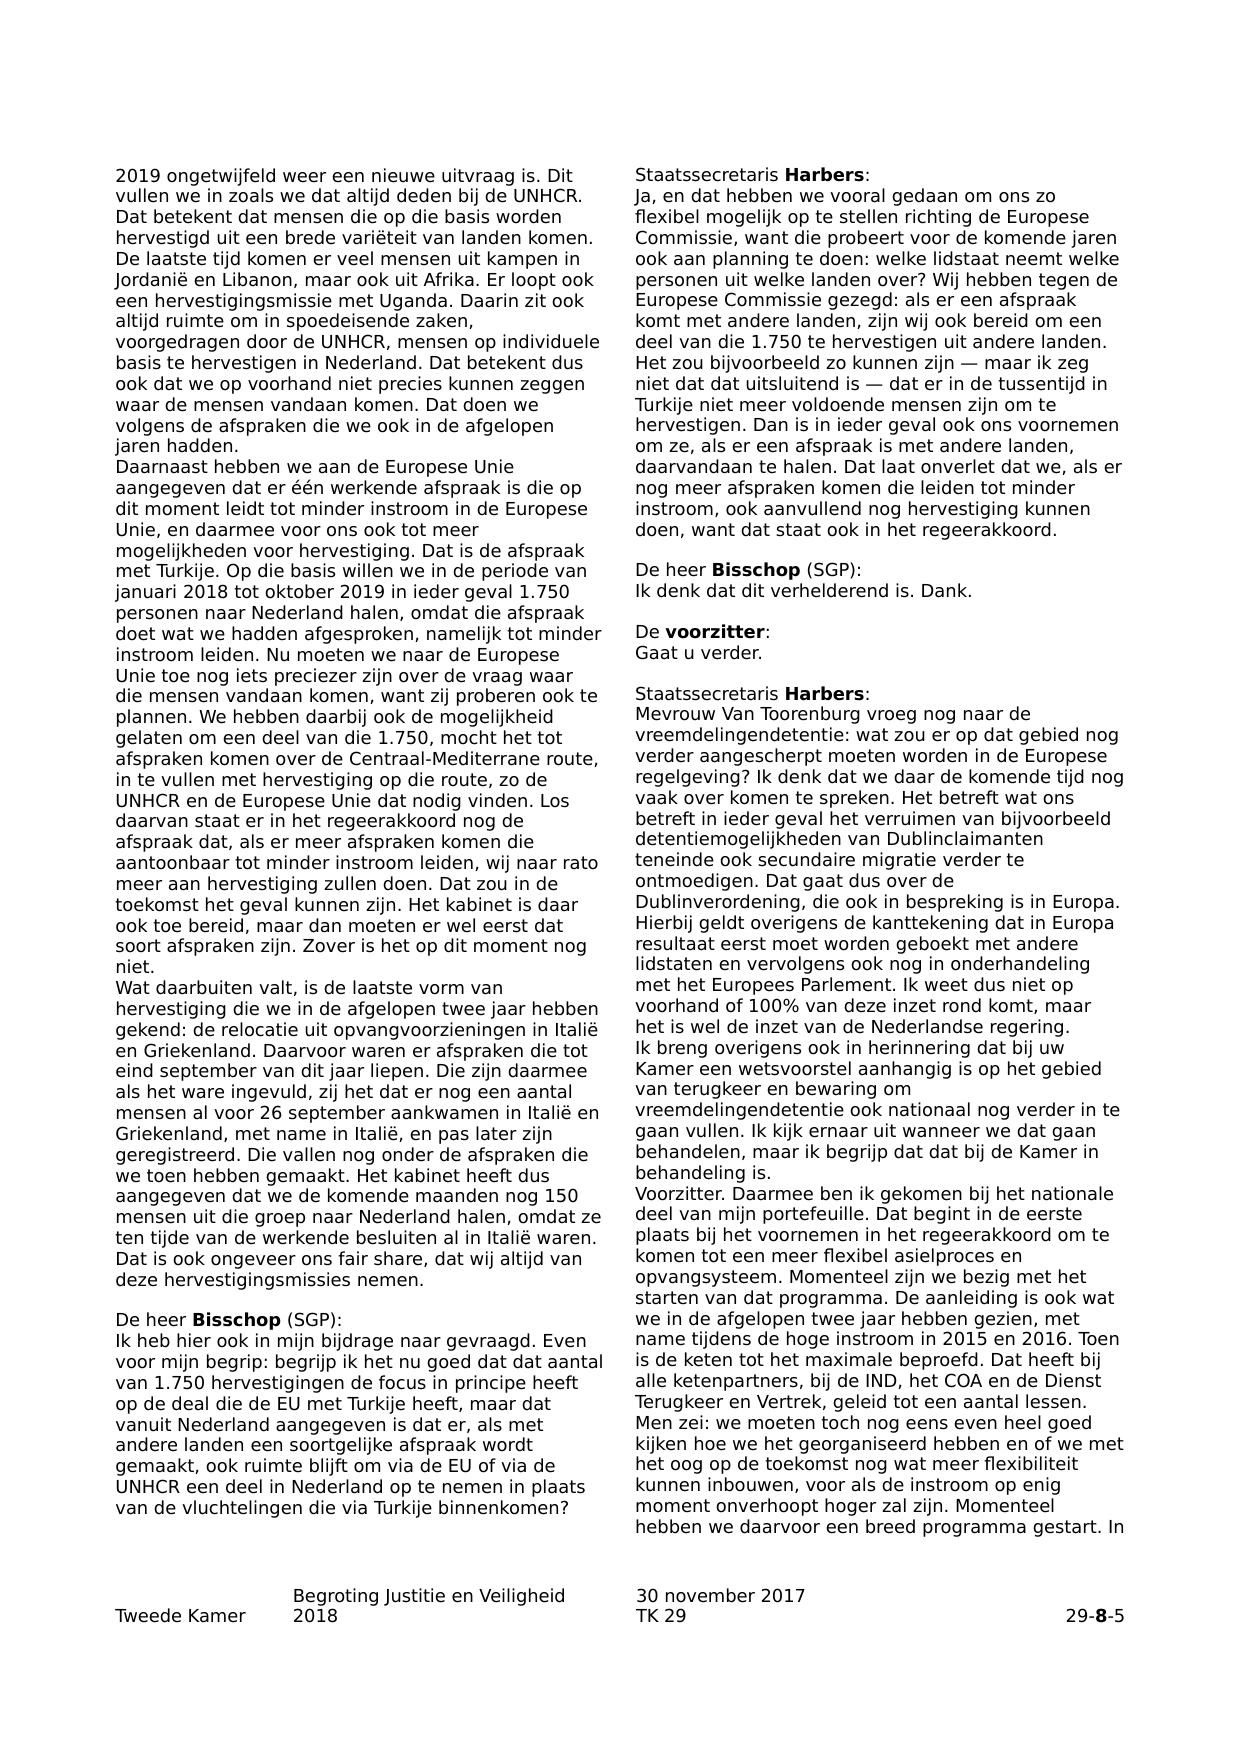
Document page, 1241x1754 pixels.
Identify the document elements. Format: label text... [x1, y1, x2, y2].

text Staatssecretaris Harbers: [635, 683, 1125, 704]
text Ik breng overigens ook in herinnering dat bij uw Kamer een wetsvoorstel aanhangig is op het gebied van terugkeer en bewaring om vreemdelingendetentie ook nationaal nog verder in te gaan vullen. Ik kijk ernaar uit wanneer we dat gaan behandelen, maar ik begrijp dat dat bij de Kamer in behandeling is. [635, 1037, 1125, 1183]
text Voorzitter. Daarmee ben ik gekomen bij het nationale deel van mijn portefeuille. Dat begint in de eerste plaats bij het voornemen in het regeerakkoord om te komen tot een meer flexibel asielproces en opvangsysteem. Momenteel zijn we bezig met het starten van dat programma. De aanleiding is ook wat we in de afgelopen twee jaar hebben gezien, met name tijdens de hoge instroom in 2015 en 2016. Toen is de keten tot het maximale beproefd. Dat heeft bij alle ketenpartners, bij de IND, het COA en de Dienst Terugkeer en Vertrek, geleid tot een aantal lessen. Men zei: we moeten toch nog eens even heel goed kijken hoe we het georganiseerd hebben en of we met het oog op de toekomst nog wat meer flexibiliteit kunnen inbouwen, voor als de instroom op enig moment onverhoopt hoger zal zijn. Momenteel hebben we daarvoor een breed programma gestart. In [635, 1183, 1125, 1537]
text Gaat u verder. [635, 642, 1125, 663]
text Daarnaast hebben we aan de Europese Unie aangegeven dat er één werkende afspraak is die op dit moment leidt tot minder instroom in de Europese Unie, en daarmee voor ons ook tot meer mogelijkheden voor hervestiging. Dat is de afspraak met Turkije. Op die basis willen we in de periode van januari 2018 tot oktober 2019 in ieder geval 1.750 personen naar Nederland halen, omdat die afspraak doet wat we hadden afgesproken, namelijk tot minder instroom leiden. Nu moeten we naar de Europese Unie toe nog iets preciezer zijn over de vraag waar die mensen vandaan komen, want zij proberen ook te plannen. We hebben daarbij ook de mogelijkheid gelaten om een deel van die 1.750, mocht het tot afspraken komen over de Centraal-Mediterrane route, in te vullen met hervestiging op die route, zo de UNHCR en de Europese Unie dat nodig vinden. Los daarvan staat er in het regeerakkoord nog de afspraak dat, als er meer afspraken komen die aantoonbaar tot minder instroom leiden, wij naar rato meer aan hervestiging zullen doen. Dat zou in de toekomst het geval kunnen zijn. Het kabinet is daar ook toe bereid, maar dan moeten er wel eerst dat soort afspraken zijn. Zover is het op dit moment nog niet. [115, 457, 605, 978]
text Mevrouw Van Toorenburg vroeg nog naar de vreemdelingendetentie: wat zou er op dat gebied nog verder aangescherpt moeten worden in de Europese regelgeving? Ik denk dat we daar de komende tijd nog vaak over komen te spreken. Het betreft wat ons betreft in ieder geval het verruimen van bijvoorbeeld detentiemogelijkheden van Dublinclaimanten teneinde ook secundaire migratie verder te ontmoedigen. Dat gaat dus over de Dublinverordening, die ook in bespreking is in Europa. Hierbij geldt overigens de kanttekening dat in Europa resultaat eerst moet worden geboekt met andere lidstaten en vervolgens ook nog in onderhandeling met het Europees Parlement. Ik weet dus niet op voorhand of 100% van deze inzet rond komt, maar het is wel de inzet van de Nederlandse regering. [635, 704, 1125, 1037]
text Ik denk dat dit verhelderend is. Dank. [635, 581, 1125, 602]
text Ik heb hier ook in mijn bijdrage naar gevraagd. Even voor mijn begrip: begrijp ik het nu goed dat dat aantal van 1.750 hervestigingen de focus in principe heeft op de deal die de EU met Turkije heeft, maar dat vanuit Nederland aangegeven is dat er, als met andere landen een soortgelijke afspraak wordt gemaakt, ook ruimte blijft om via de EU of via de UNHCR een deel in Nederland op te nemen in plaats van de vluchtelingen die via Turkije binnenkomen? [115, 1331, 605, 1518]
text Staatssecretaris Harbers: [635, 165, 1125, 186]
text De heer Bisschop (SGP): [635, 560, 1125, 581]
text De voorzitter: [635, 622, 1125, 642]
text De heer Bisschop (SGP): [115, 1310, 605, 1331]
text Wat daarbuiten valt, is de laatste vorm van hervestiging die we in de afgelopen twee jaar hebben gekend: de relocatie uit opvangvoorzieningen in Italië en Griekenland. Daarvoor waren er afspraken die tot eind september van dit jaar liepen. Die zijn daarmee als het ware ingevuld, zij het dat er nog een aantal mensen al voor 26 september aankwamen in Italië en Griekenland, met name in Italië, en pas later zijn geregistreerd. Die vallen nog onder de afspraken die we toen hebben gemaakt. Het kabinet heeft dus aangegeven dat we de komende maanden nog 150 mensen uit die groep naar Nederland halen, omdat ze ten tijde van de werkende besluiten al in Italië waren. Dat is ook ongeveer ons fair share, dat wij altijd van deze hervestigingsmissies nemen. [115, 978, 605, 1290]
text 2019 ongetwijfeld weer een nieuwe uitvraag is. Dit vullen we in zoals we dat altijd deden bij de UNHCR. Dat betekent dat mensen die op die basis worden hervestigd uit een brede variëteit van landen komen. De laatste tijd komen er veel mensen uit kampen in Jordanië en Libanon, maar ook uit Afrika. Er loopt ook een hervestigingsmissie met Uganda. Daarin zit ook altijd ruimte om in spoedeisende zaken, voorgedragen door de UNHCR, mensen op individuele basis te hervestigen in Nederland. Dat betekent dus ook dat we op voorhand niet precies kunnen zeggen waar de mensen vandaan komen. Dat doen we volgens de afspraken die we ook in de afgelopen jaren hadden. [115, 165, 605, 457]
text Ja, en dat hebben we vooral gedaan om ons zo flexibel mogelijk op te stellen richting de Europese Commissie, want die probeert voor de komende jaren ook aan planning te doen: welke lidstaat neemt welke personen uit welke landen over? Wij hebben tegen de Europese Commissie gezegd: als er een afspraak komt met andere landen, zijn wij ook bereid om een deel van die 1.750 te hervestigen uit andere landen. Het zou bijvoorbeeld zo kunnen zijn — maar ik zeg niet dat dat uitsluitend is — dat er in de tussentijd in Turkije niet meer voldoende mensen zijn om te hervestigen. Dan is in ieder geval ook ons voornemen om ze, als er een afspraak is met andere landen, daarvandaan te halen. Dat laat onverlet dat we, als er nog meer afspraken komen die leiden tot minder instroom, ook aanvullend nog hervestiging kunnen doen, want dat staat ook in het regeerakkoord. [635, 186, 1125, 540]
